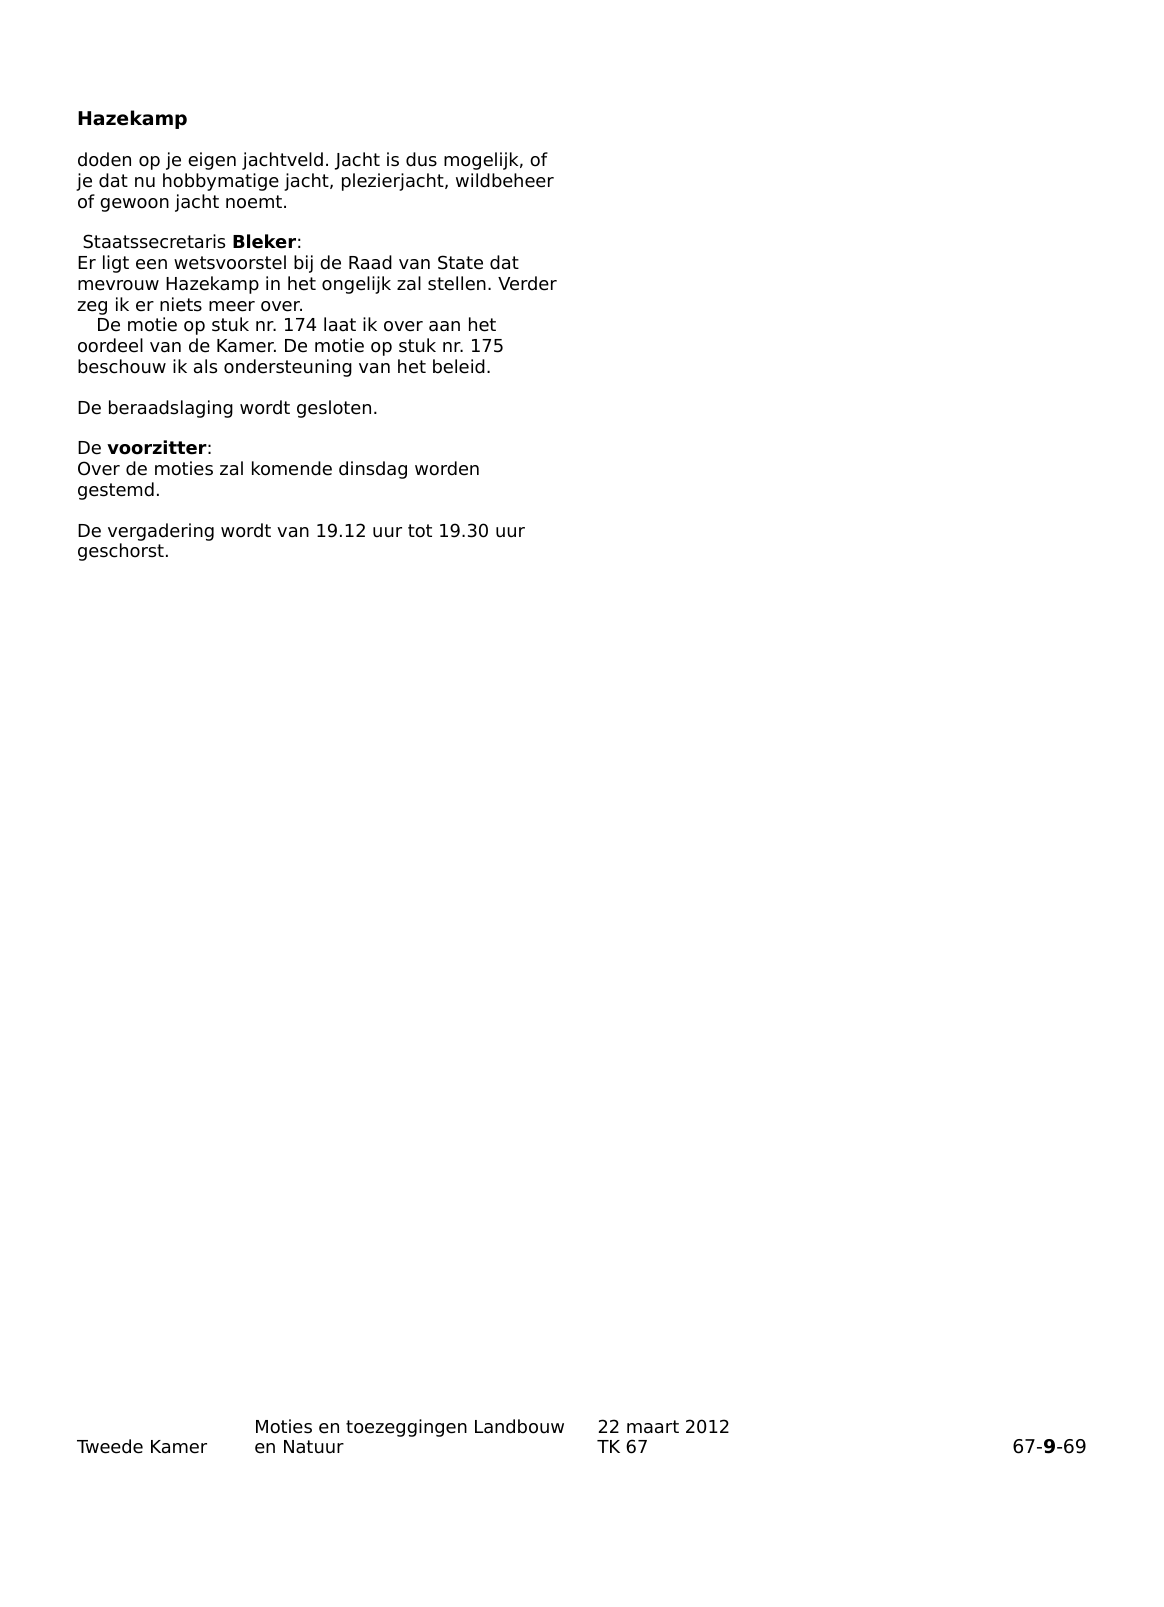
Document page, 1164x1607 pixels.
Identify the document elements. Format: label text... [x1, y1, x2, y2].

text De motie op stuk nr. 174 laat ik over aan het oordeel van de Kamer. De motie op stuk nr. 175 beschouw ik als ondersteuning van het beleid. [77, 315, 567, 377]
text De vergadering wordt van 19.12 uur tot 19.30 uur geschorst. [77, 520, 567, 562]
text Staatssecretaris Bleker: [77, 232, 567, 253]
text De voorzitter: [77, 438, 567, 459]
text De beraadslaging wordt gesloten. [77, 397, 567, 418]
text Over de moties zal komende dinsdag worden gestemd. [77, 459, 567, 500]
text doden op je eigen jachtveld. Jacht is dus mogelijk, of je dat nu hobbymatige jacht, plezierjacht, wildbeheer of gewoon jacht noemt. [77, 150, 567, 212]
text Er ligt een wetsvoorstel bij de Raad van State dat mevrouw Hazekamp in het ongelijk zal stellen. Verder zeg ik er niets meer over. [77, 253, 567, 315]
